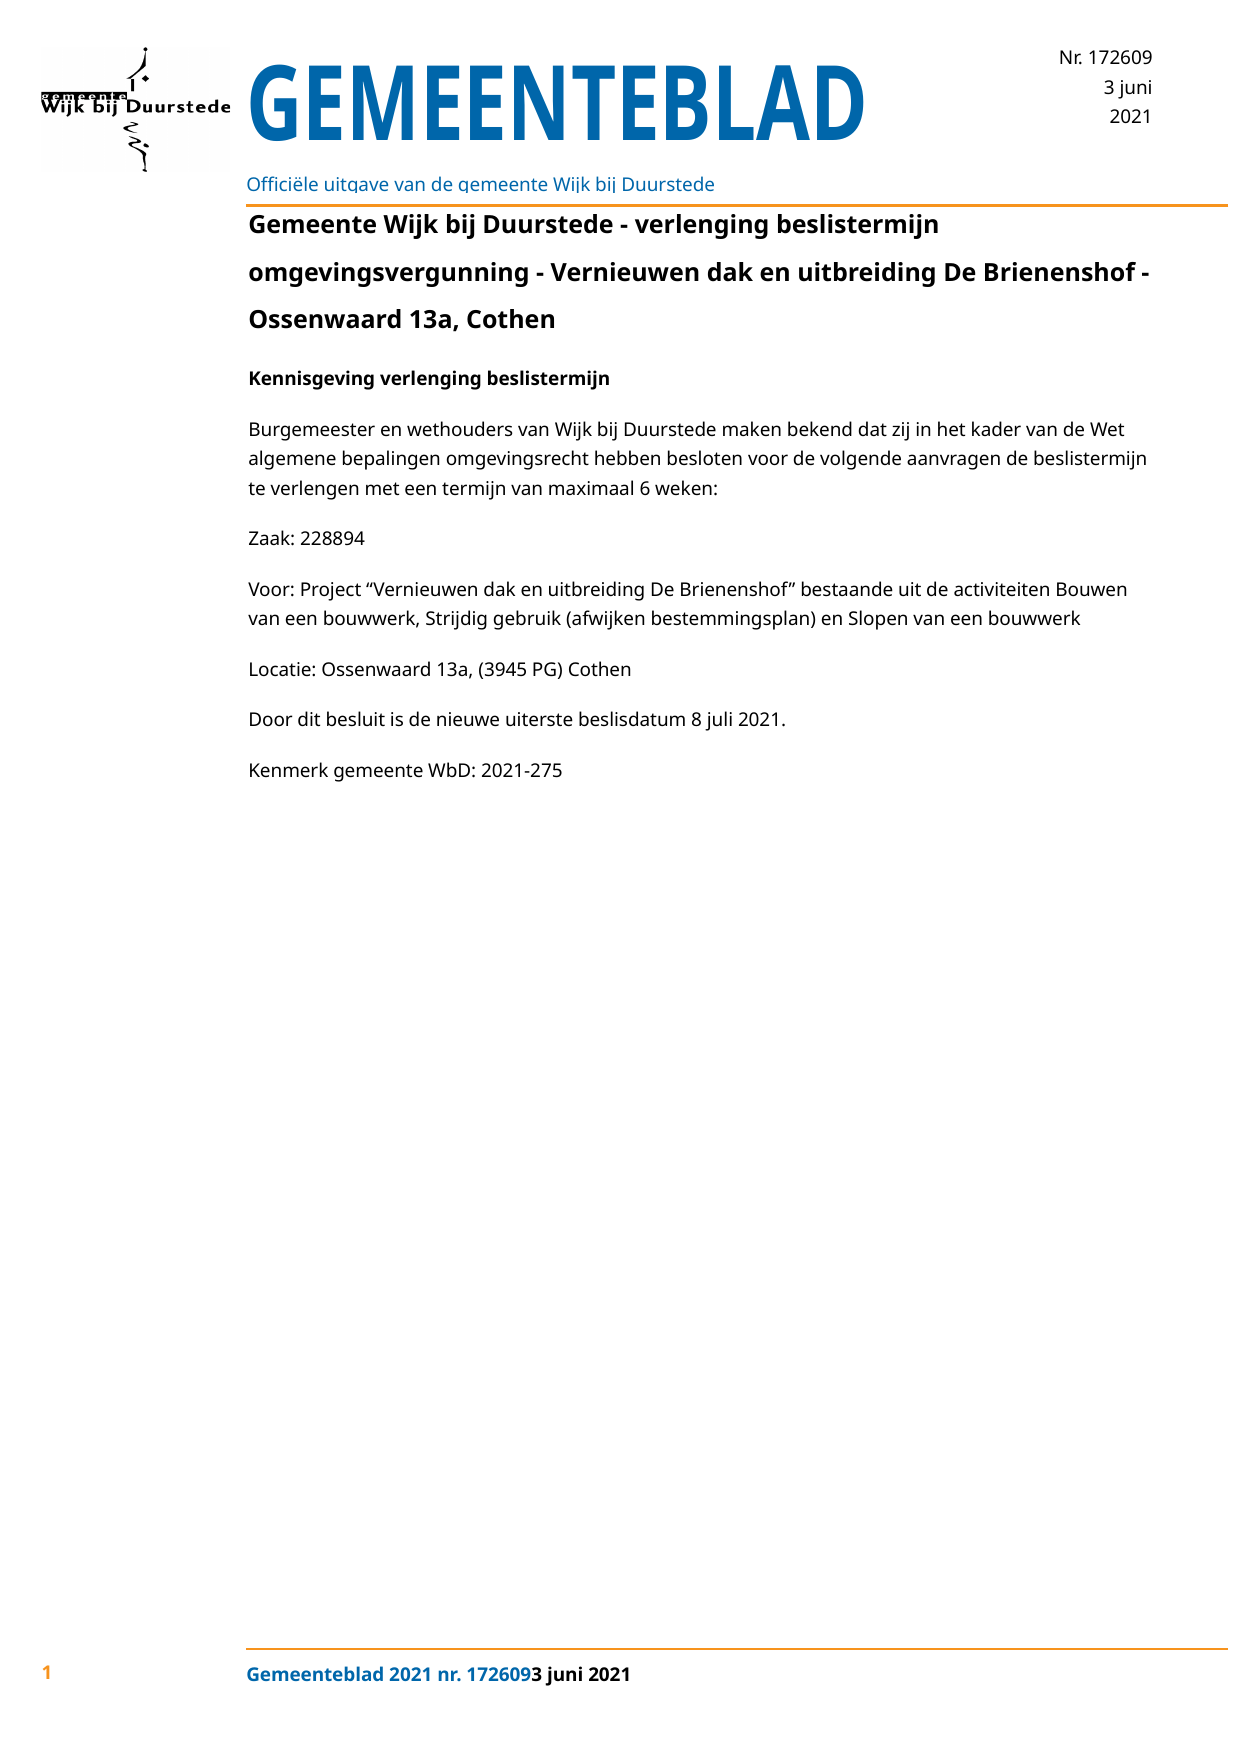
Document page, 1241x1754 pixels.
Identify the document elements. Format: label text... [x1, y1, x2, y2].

text Kennisgeving verlenging beslistermijn [248, 366, 1152, 391]
text Zaak: 228894 [248, 526, 1152, 551]
text Kenmerk gemeente WbD: 2021-275 [248, 757, 1152, 782]
text Locatie: Ossenwaard 13a, (3945 PG) Cothen [248, 656, 1152, 682]
text Gemeente Wijk bij Duurstede - verlenging beslistermijn omgevingsvergunning - Vernieuwen dak en uitbreiding De Brienenshof - Ossenwaard 13a, Cothen [248, 207, 1152, 336]
text Burgemeester en wethouders van Wijk bij Duurstede maken bekend dat zij in het kader van de Wet algemene bepalingen omgevingsrecht hebben besloten voor de volgende aanvragen de beslistermijn te verlengen met een termijn van maximaal 6 weken: [248, 416, 1152, 501]
text Door dit besluit is de nieuwe uiterste beslisdatum 8 juli 2021. [248, 706, 1152, 732]
picture [41, 47, 231, 172]
text Voor: Project “Vernieuwen dak en uitbreiding De Brienenshof” bestaande uit de activiteiten Bouwen van een bouwwerk, Strijdig gebruik (afwijken bestemmingsplan) en Slopen van een bouwwerk [248, 576, 1152, 631]
